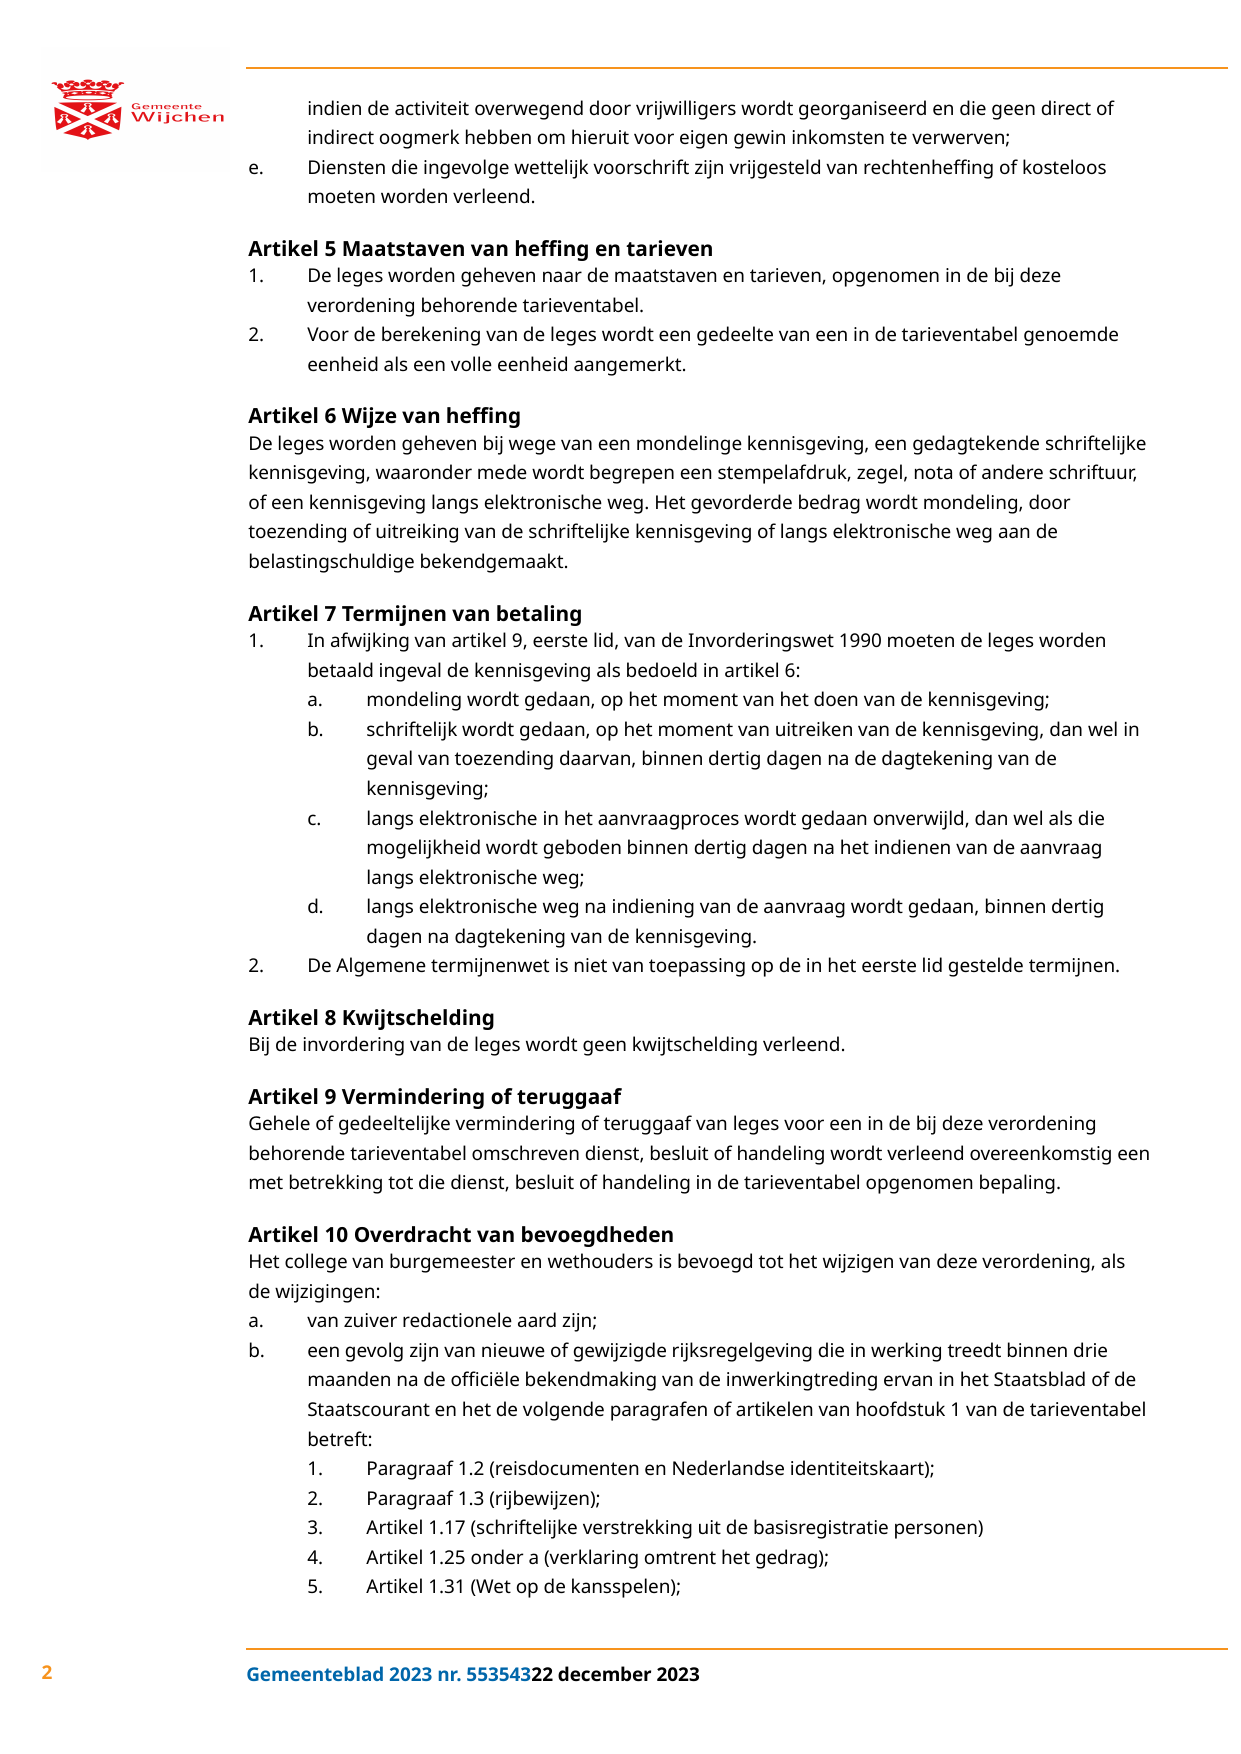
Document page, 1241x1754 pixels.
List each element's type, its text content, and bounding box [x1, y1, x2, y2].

list Artikel 1.25 onder a (verklaring omtrent het gedrag); [307, 1544, 1152, 1570]
list Paragraaf 1.2 (reisdocumenten en Nederlandse identiteitskaart); [307, 1455, 1152, 1481]
list De leges worden geheven naar de maatstaven en tarieven, opgenomen in de bij deze verordening behorende tarieventabel. [248, 262, 1152, 318]
list langs elektronische in het aanvraagproces wordt gedaan onverwijld, dan wel als die mogelijkheid wordt geboden binnen dertig dagen na het indienen van de aanvraag langs elektronische weg; [307, 805, 1152, 889]
list Voor de berekening van de leges wordt een gedeelte van een in de tarieventabel genoemde eenheid als een volle eenheid aangemerkt. [248, 322, 1152, 377]
text Bij de invordering van de leges wordt geen kwijtschelding verleend. [248, 1031, 1152, 1057]
list Artikel 1.31 (Wet op de kansspelen); [307, 1574, 1152, 1599]
list indien de activiteit overwegend door vrijwilligers wordt georganiseerd en die geen direct of indirect oogmerk hebben om hieruit voor eigen gewin inkomsten te verwerven; [248, 95, 1152, 150]
text Het college van burgemeester en wethouders is bevoegd tot het wijzigen van deze verordening, als de wijzigingen: [248, 1248, 1152, 1304]
list mondeling wordt gedaan, op het moment van het doen van de kennisgeving; [307, 686, 1152, 712]
list schriftelijk wordt gedaan, op het moment van uitreiken van de kennisgeving, dan wel in geval van toezending daarvan, binnen dertig dagen na de dagtekening van de kennisgeving; [307, 716, 1152, 801]
text Artikel 8 Kwijtschelding [248, 1003, 1152, 1031]
list Paragraaf 1.3 (rijbewijzen); [307, 1485, 1152, 1511]
text Artikel 7 Termijnen van betaling [248, 599, 1152, 627]
picture [41, 47, 231, 172]
list De Algemene termijnenwet is niet van toepassing op de in het eerste lid gestelde termijnen. [248, 953, 1152, 978]
list In afwijking van artikel 9, eerste lid, van de Invorderingswet 1990 moeten de leges worden betaald ingeval de kennisgeving als bedoeld in artikel 6: [248, 627, 1152, 682]
list langs elektronische weg na indiening van de aanvraag wordt gedaan, binnen dertig dagen na dagtekening van de kennisgeving. [307, 893, 1152, 949]
text Artikel 9 Vermindering of teruggaaf [248, 1082, 1152, 1110]
list Diensten die ingevolge wettelijk voorschrift zijn vrijgesteld van rechtenheffing of kosteloos moeten worden verleend. [248, 154, 1152, 209]
text Gehele of gedeeltelijke vermindering of teruggaaf van leges voor een in de bij deze verordening behorende tarieventabel omschreven dienst, besluit of handeling wordt verleend overeenkomstig een met betrekking tot die dienst, besluit of handeling in de tarieventabel opgenomen bepaling. [248, 1110, 1152, 1195]
text Artikel 6 Wijze van heffing [248, 402, 1152, 430]
list Artikel 1.17 (schriftelijke verstrekking uit de basisregistratie personen) [307, 1514, 1152, 1540]
text Artikel 10 Overdracht van bevoegdheden [248, 1220, 1152, 1248]
list van zuiver redactionele aard zijn; [248, 1307, 1152, 1333]
text Artikel 5 Maatstaven van heffing en tarieven [248, 234, 1152, 262]
list een gevolg zijn van nieuwe of gewijzigde rijksregelgeving die in werking treedt binnen drie maanden na de officiële bekendmaking van de inwerkingtreding ervan in het Staatsblad of de Staatscourant en het de volgende paragrafen of artikelen van hoofdstuk 1 van de tarieventabel betreft: [248, 1337, 1152, 1452]
text De leges worden geheven bij wege van een mondelinge kennisgeving, een gedagtekende schriftelijke kennisgeving, waaronder mede wordt begrepen een stempelafdruk, zegel, nota of andere schriftuur, of een kennisgeving langs elektronische weg. Het gevorderde bedrag wordt mondeling, door toezending of uitreiking van de schriftelijke kennisgeving of langs elektronische weg aan de belastingschuldige bekendgemaakt. [248, 430, 1152, 574]
